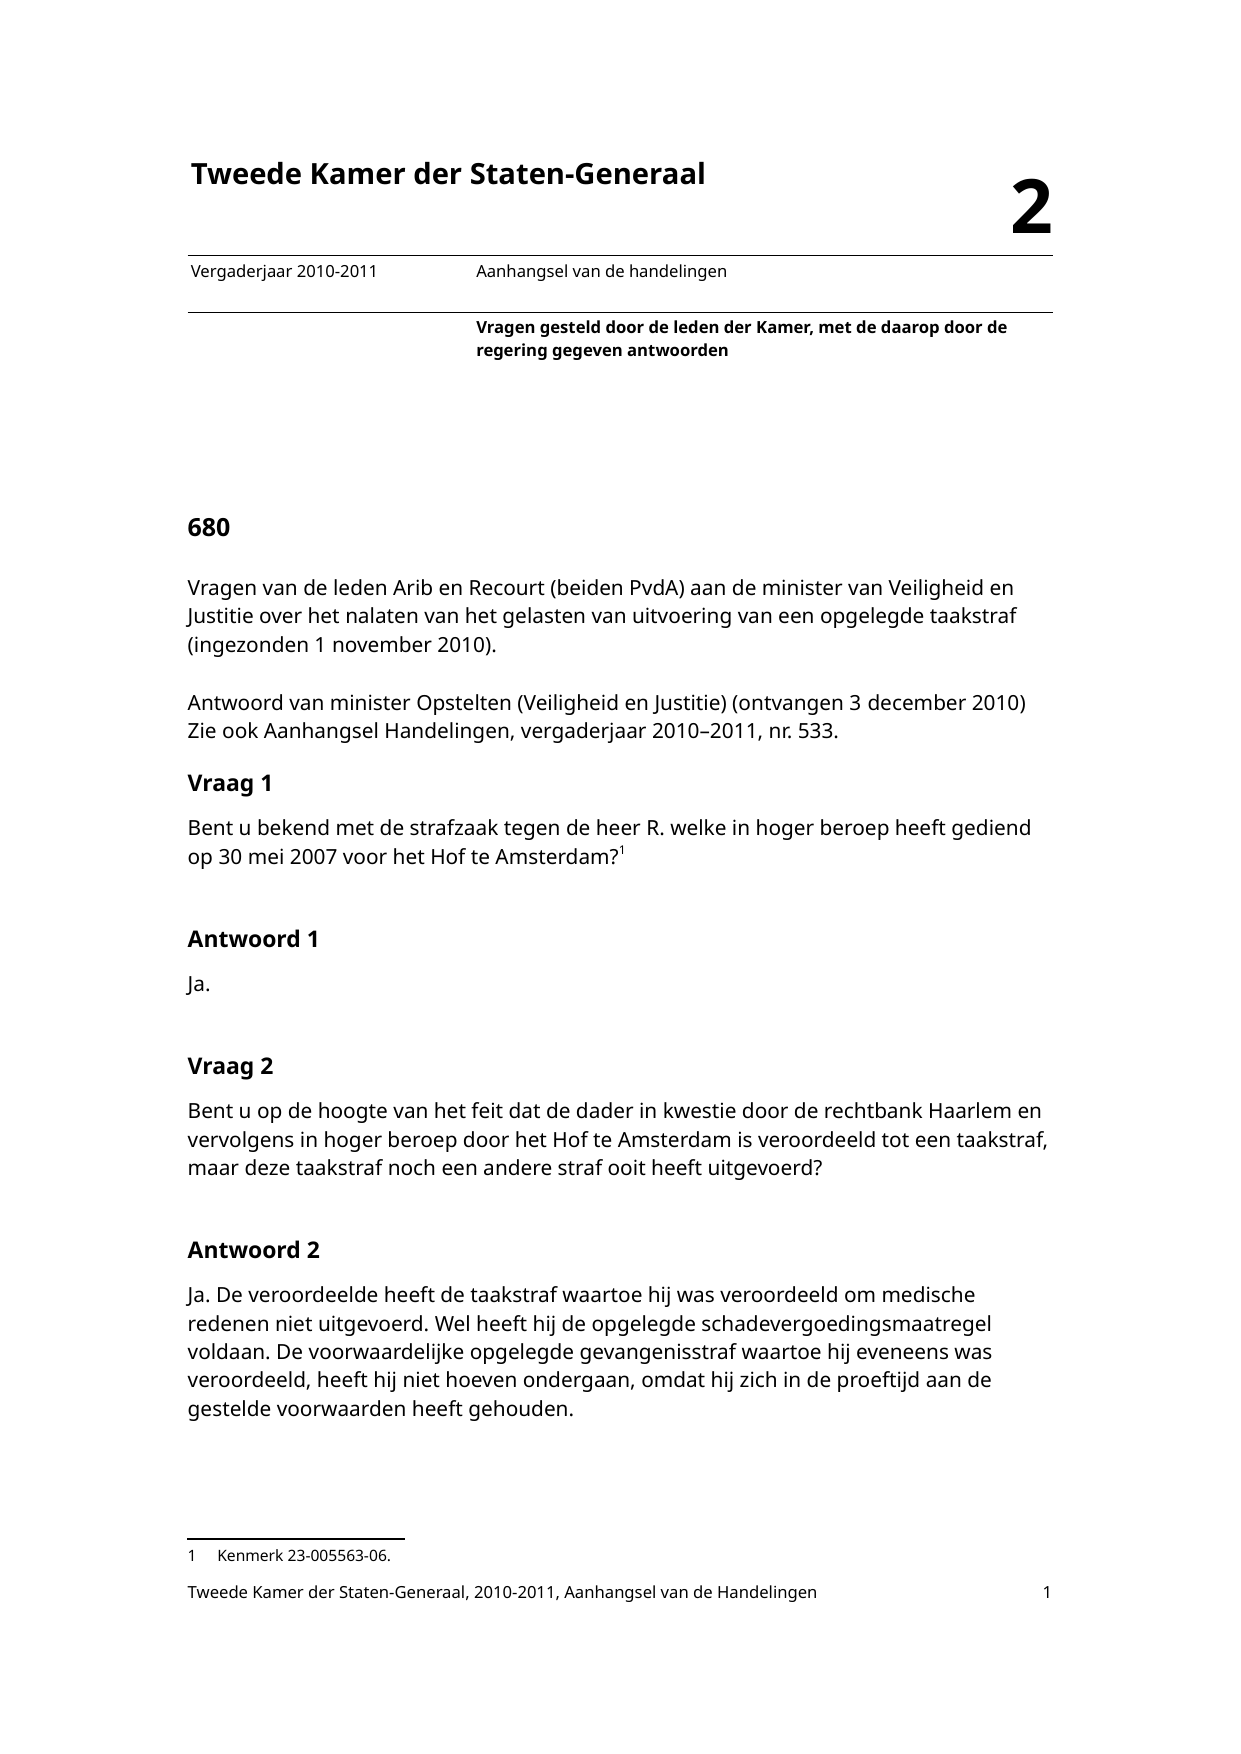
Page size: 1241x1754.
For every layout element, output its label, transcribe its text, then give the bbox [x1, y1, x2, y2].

text Bent u bekend met de strafzaak tegen de heer R. welke in hoger beroep heeft gediend op 30 mei 2007 voor het Hof te Amsterdam? [187, 813, 1053, 870]
table_cell Vragen gesteld door de leden der Kamer, met de daarop door de regering gegeven antwoorden [473, 313, 1053, 361]
table_cell Aanhangsel van de handelingen [473, 256, 1053, 312]
text Kenmerk 23-005563-06. [187, 1538, 1053, 1566]
table_cell Vergaderjaar 2010-2011 [188, 256, 473, 312]
subtitle Antwoord 1 [187, 923, 1053, 954]
text Ja. [187, 969, 1053, 997]
table_header 2 [880, 150, 1053, 255]
subtitle Antwoord 2 [187, 1234, 1053, 1265]
text Ja. De veroordeelde heeft de taakstraf waartoe hij was veroordeeld om medische redenen niet uitgevoerd. Wel heeft hij de opgelegde schadevergoedingsmaatregel voldaan. De voorwaardelijke opgelegde gevangenisstraf waartoe hij eveneens was veroordeeld, heeft hij niet hoeven ondergaan, omdat hij zich in de proeftijd aan de gestelde voorwaarden heeft gehouden. [187, 1280, 1053, 1422]
table_cell [188, 313, 473, 361]
subtitle Vraag 2 [187, 1050, 1053, 1081]
text Antwoord van minister Opstelten (Veiligheid en Justitie) (ontvangen 3 december 2010) Zie ook Aanhangsel Handelingen, vergaderjaar 2010–2011, nr. 533. [187, 688, 1053, 745]
text Vragen van de leden Arib en Recourt (beiden PvdA) aan de minister van Veiligheid en Justitie over het nalaten van het gelasten van uitvoering van een opgelegde taakstraf (ingezonden 1 november 2010). [187, 573, 1053, 658]
subtitle Vraag 1 [187, 767, 1053, 798]
text 680 [187, 509, 1053, 543]
text Bent u op de hoogte van het feit dat de dader in kwestie door de rechtbank Haarlem en vervolgens in hoger beroep door het Hof te Amsterdam is veroordeeld tot een taakstraf, maar deze taakstraf noch een andere straf ooit heeft uitgevoerd? [187, 1096, 1053, 1182]
table_header Tweede Kamer der Staten-Generaal [188, 150, 879, 255]
